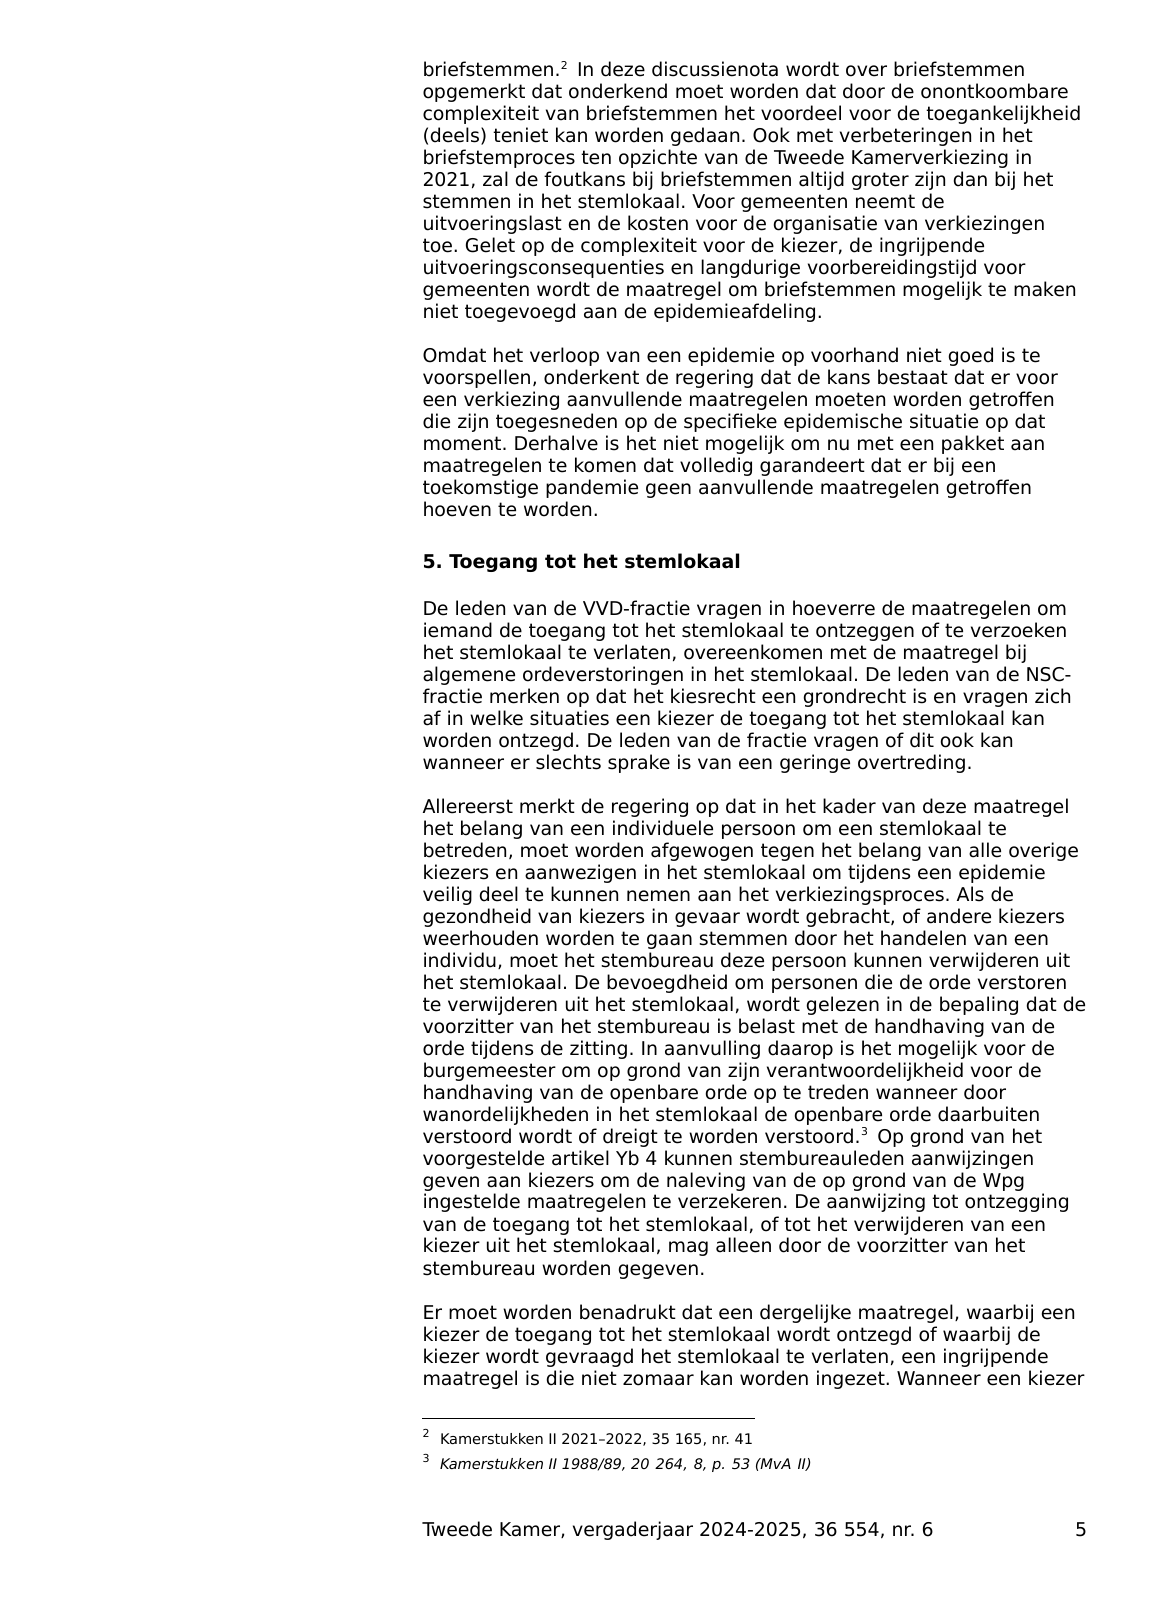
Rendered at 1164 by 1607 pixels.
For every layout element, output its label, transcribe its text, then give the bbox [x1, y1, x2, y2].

text Allereerst merkt de regering op dat in het kader van deze maatregel het belang van een individuele persoon om een stemlokaal te betreden, moet worden afgewogen tegen het belang van alle overige kiezers en aanwezigen in het stemlokaal om tijdens een epidemie veilig deel te kunnen nemen aan het verkiezingsproces. Als de gezondheid van kiezers in gevaar wordt gebracht, of andere kiezers weerhouden worden te gaan stemmen door het handelen van een individu, moet het stembureau deze persoon kunnen verwijderen uit het stemlokaal. De bevoegdheid om personen die de orde verstoren te verwijderen uit het stemlokaal, wordt gelezen in de bepaling dat de voorzitter van het stembureau is belast met de handhaving van de orde tijdens de zitting. In aanvulling daarop is het mogelijk voor de burgemeester om op grond van zijn verantwoordelijkheid voor de handhaving van de openbare orde op te treden wanneer door wanordelijkheden in het stemlokaal de openbare orde daarbuiten verstoord wordt of dreigt te worden verstoord. Op grond van het voorgestelde artikel Yb 4 kunnen stembureauleden aanwijzingen geven aan kiezers om de naleving van de op grond van de Wpg ingestelde maatregelen te verzekeren. De aanwijzing tot ontzegging van de toegang tot het stemlokaal, of tot het verwijderen van een kiezer uit het stemlokaal, mag alleen door de voorzitter van het stembureau worden gegeven. [422, 796, 1087, 1279]
text Kamerstukken II 2021–2022, 35 165, nr. 41 [422, 1427, 1087, 1449]
subtitle 5. Toegang tot het stemlokaal [422, 551, 1087, 573]
text Omdat het verloop van een epidemie op voorhand niet goed is te voorspellen, onderkent de regering dat de kans bestaat dat er voor een verkiezing aanvullende maatregelen moeten worden getroffen die zijn toegesneden op de specifieke epidemische situatie op dat moment. Derhalve is het niet mogelijk om nu met een pakket aan maatregelen te komen dat volledig garandeert dat er bij een toekomstige pandemie geen aanvullende maatregelen getroffen hoeven te worden. [422, 345, 1087, 521]
text Er moet worden benadrukt dat een dergelijke maatregel, waarbij een kiezer de toegang tot het stemlokaal wordt ontzegd of waarbij de kiezer wordt gevraagd het stemlokaal te verlaten, een ingrijpende maatregel is die niet zomaar kan worden ingezet. Wanneer een kiezer [422, 1302, 1087, 1389]
text De leden van de VVD-fractie vragen in hoeverre de maatregelen om iemand de toegang tot het stemlokaal te ontzeggen of te verzoeken het stemlokaal te verlaten, overeenkomen met de maatregel bij algemene ordeverstoringen in het stemlokaal. De leden van de NSC-fractie merken op dat het kiesrecht een grondrecht is en vragen zich af in welke situaties een kiezer de toegang tot het stemlokaal kan worden ontzegd. De leden van de fractie vragen of dit ook kan wanneer er slechts sprake is van een geringe overtreding. [422, 598, 1087, 774]
text Kamerstukken II 1988/89, 20 264, 8, p. 53 (MvA II) [422, 1452, 1087, 1474]
text briefstemmen. In deze discussienota wordt over briefstemmen opgemerkt dat onderkend moet worden dat door de onontkoombare complexiteit van briefstemmen het voordeel voor de toegankelijkheid (deels) teniet kan worden gedaan. Ook met verbeteringen in het briefstemproces ten opzichte van de Tweede Kamerverkiezing in 2021, zal de foutkans bij briefstemmen altijd groter zijn dan bij het stemmen in het stemlokaal. Voor gemeenten neemt de uitvoeringslast en de kosten voor de organisatie van verkiezingen toe. Gelet op de complexiteit voor de kiezer, de ingrijpende uitvoeringsconsequenties en langdurige voorbereidingstijd voor gemeenten wordt de maatregel om briefstemmen mogelijk te maken niet toegevoegd aan de epidemieafdeling. [422, 59, 1087, 323]
